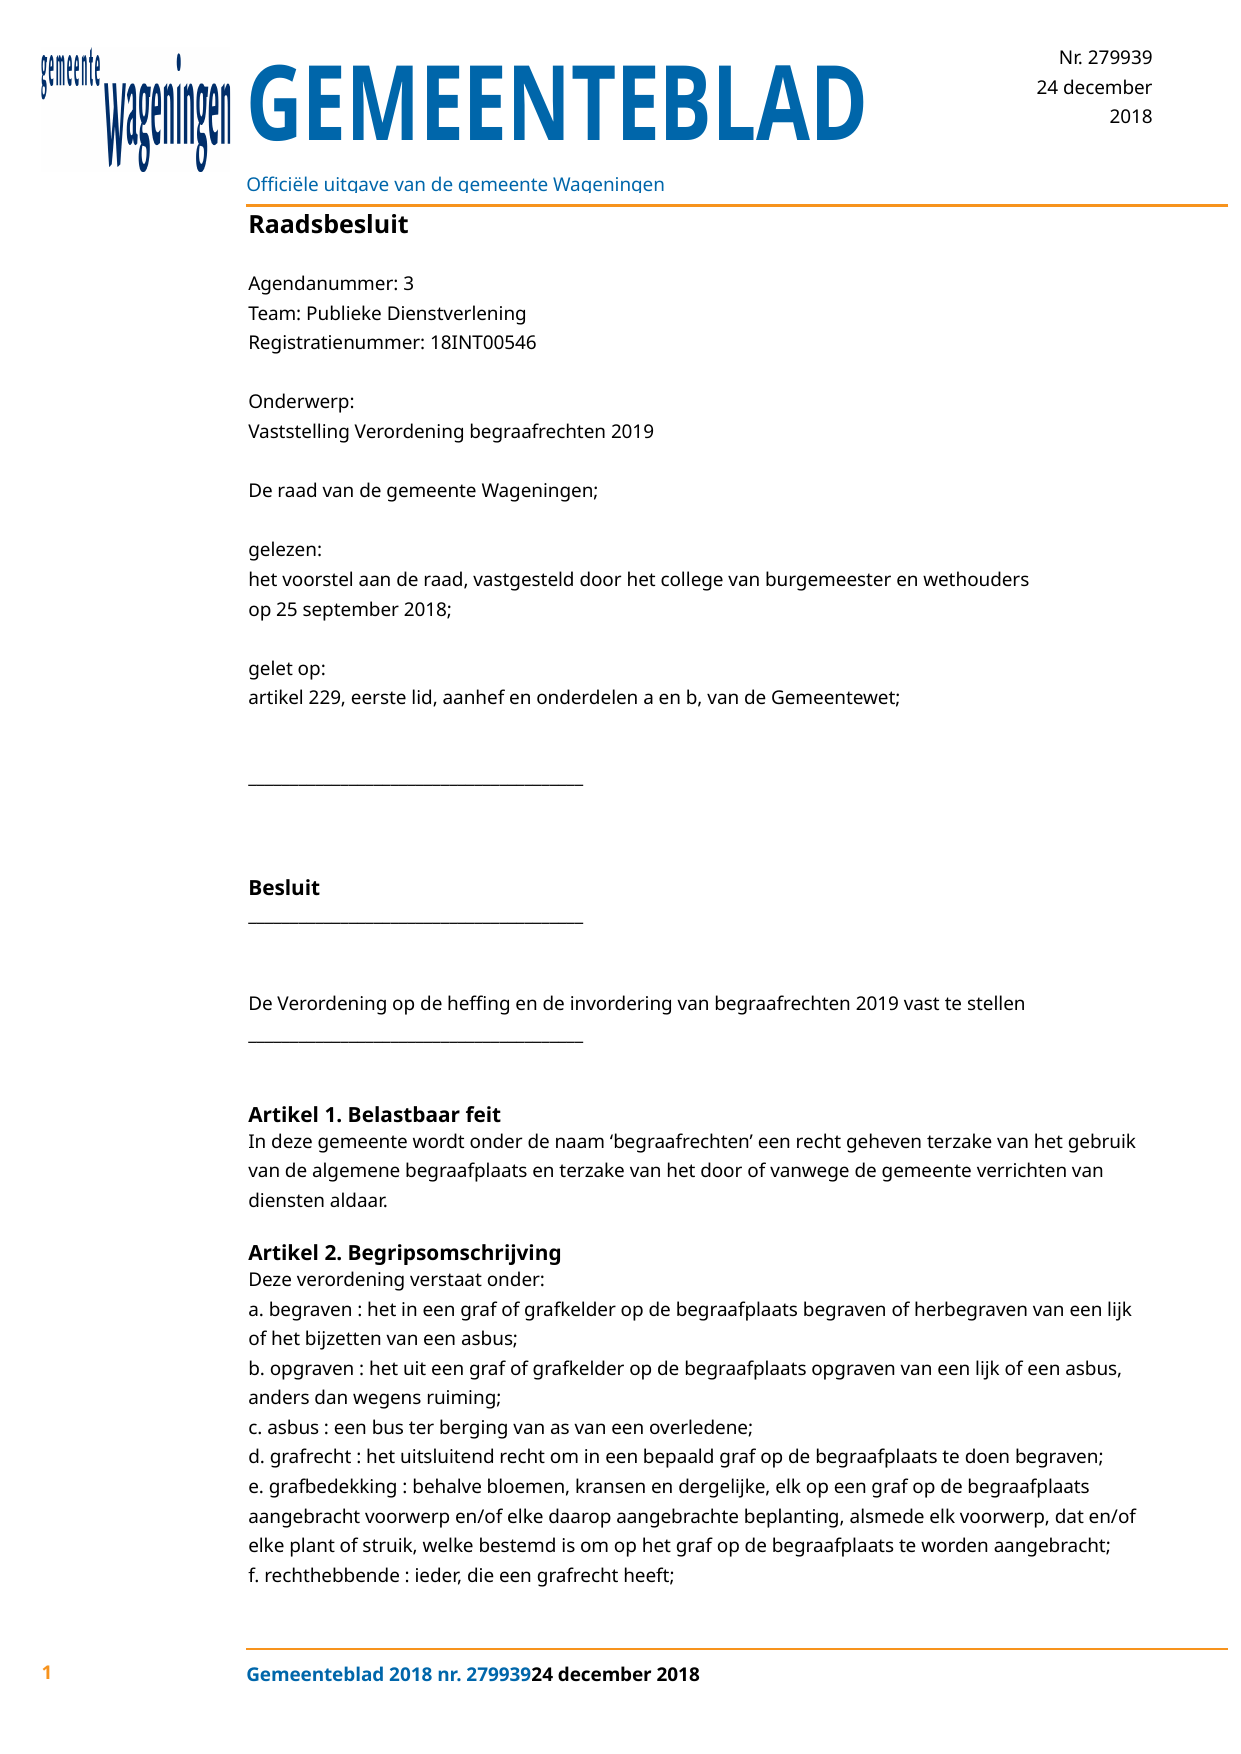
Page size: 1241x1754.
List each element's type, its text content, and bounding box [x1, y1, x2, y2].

text b. opgraven : het uit een graf of grafkelder op de begraafplaats opgraven van een lijk of een asbus, anders dan wegens ruiming; [248, 1355, 1152, 1410]
text Registratienummer: 18INT00546 [248, 329, 1152, 355]
text artikel 229, eerste lid, aanhef en onderdelen a en b, van de Gemeentewet; [248, 684, 1152, 710]
text Artikel 1. Belastbaar feit [248, 1100, 1152, 1128]
text Vaststelling Verordening begraafrechten 2019 [248, 418, 1152, 444]
text a. begraven : het in een graf of grafkelder op de begraafplaats begraven of herbegraven van een lijk of het bijzetten van een asbus; [248, 1296, 1152, 1351]
text het voorstel aan de raad, vastgesteld door het college van burgemeester en wethouders [248, 566, 1152, 592]
text Team: Publieke Dienstverlening [248, 300, 1152, 326]
text e. grafbedekking : behalve bloemen, kransen en dergelijke, elk op een graf op de begraafplaats aangebracht voorwerp en/of elke daarop aangebrachte beplanting, alsmede elk voorwerp, dat en/of elke plant of struik, welke bestemd is om op het graf op de begraafplaats te worden aangebracht; [248, 1473, 1152, 1558]
text ________________________________________ [248, 901, 1152, 927]
text c. asbus : een bus ter berging van as van een overledene; [248, 1414, 1152, 1440]
text Agendanummer: 3 [248, 270, 1152, 296]
text Besluit [248, 873, 1152, 901]
text Artikel 2. Begripsomschrijving [248, 1238, 1152, 1266]
text ________________________________________ [248, 763, 1152, 789]
text d. grafrecht : het uitsluitend recht om in een bepaald graf op de begraafplaats te doen begraven; [248, 1444, 1152, 1469]
text ________________________________________ [248, 1020, 1152, 1045]
text op 25 september 2018; [248, 596, 1152, 621]
text Raadsbesluit [248, 207, 1152, 241]
text De Verordening op de heffing en de invordering van begraafrechten 2019 vast te stellen [248, 990, 1152, 1016]
text gelezen: [248, 537, 1152, 562]
picture [41, 47, 231, 172]
text Deze verordening verstaat onder: [248, 1266, 1152, 1292]
text f. rechthebbende : ieder, die een grafrecht heeft; [248, 1562, 1152, 1588]
text Onderwerp: [248, 389, 1152, 414]
text De raad van de gemeente Wageningen; [248, 477, 1152, 503]
text In deze gemeente wordt onder de naam ‘begraafrechten’ een recht geheven terzake van het gebruik van de algemene begraafplaats en terzake van het door of vanwege de gemeente verrichten van diensten aldaar. [248, 1128, 1152, 1213]
text gelet op: [248, 655, 1152, 681]
